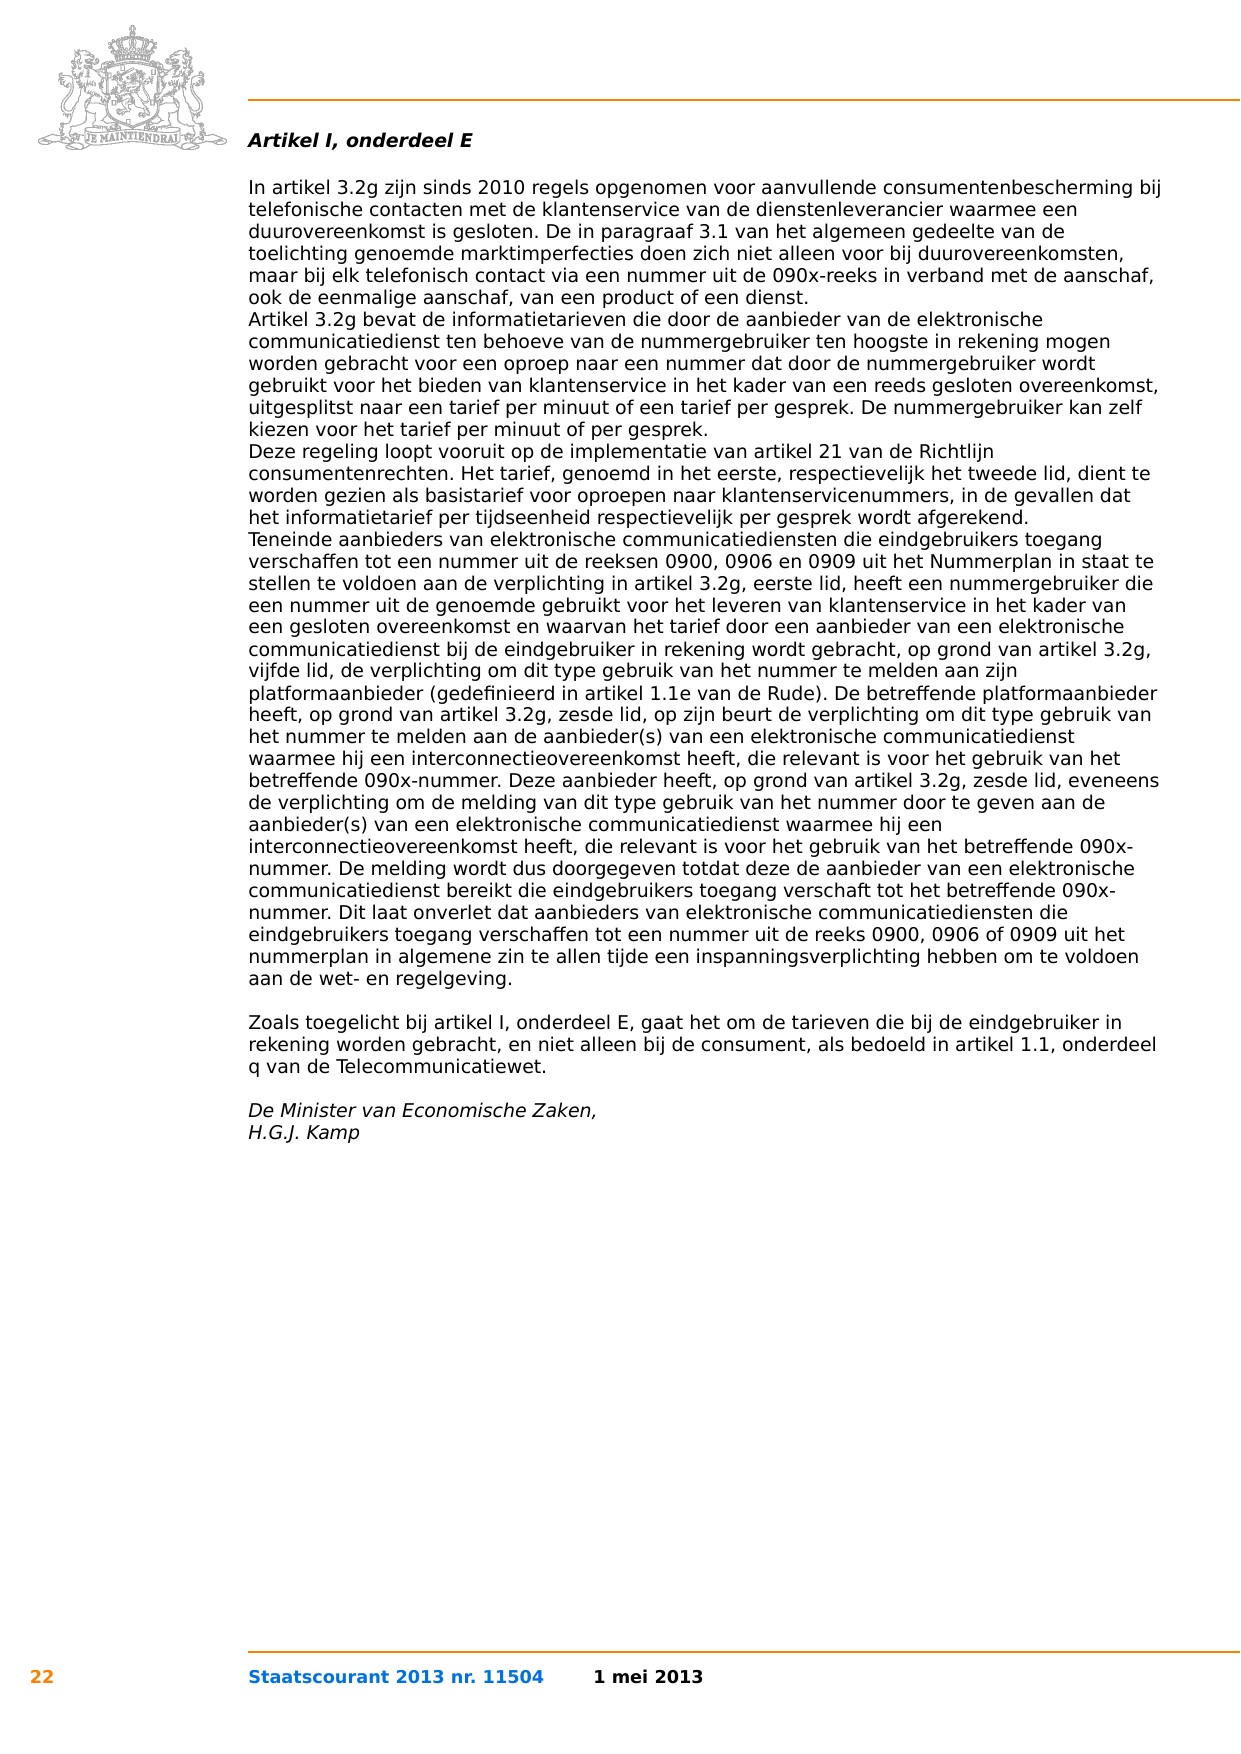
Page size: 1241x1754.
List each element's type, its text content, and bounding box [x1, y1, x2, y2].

text Teneinde aanbieders van elektronische communicatiediensten die eindgebruikers toegang verschaffen tot een nummer uit de reeksen 0900, 0906 en 0909 uit het Nummerplan in staat te stellen te voldoen aan de verplichting in artikel 3.2g, eerste lid, heeft een nummergebruiker die een nummer uit de genoemde gebruikt voor het leveren van klantenservice in het kader van een gesloten overeenkomst en waarvan het tarief door een aanbieder van een elektronische communicatiedienst bij de eindgebruiker in rekening wordt gebracht, op grond van artikel 3.2g, vijfde lid, de verplichting om dit type gebruik van het nummer te melden aan zijn platformaanbieder (gedefinieerd in artikel 1.1e van de Rude). De betreffende platformaanbieder heeft, op grond van artikel 3.2g, zesde lid, op zijn beurt de verplichting om dit type gebruik van het nummer te melden aan de aanbieder(s) van een elektronische communicatiedienst waarmee hij een interconnectieovereenkomst heeft, die relevant is voor het gebruik van het betreffende 090x-nummer. Deze aanbieder heeft, op grond van artikel 3.2g, zesde lid, eveneens de verplichting om de melding van dit type gebruik van het nummer door te geven aan de aanbieder(s) van een elektronische communicatiedienst waarmee hij een interconnectieovereenkomst heeft, die relevant is voor het gebruik van het betreffende 090x-nummer. De melding wordt dus doorgegeven totdat deze de aanbieder van een elektronische communicatiedienst bereikt die eindgebruikers toegang verschaft tot het betreffende 090x-nummer. Dit laat onverlet dat aanbieders van elektronische communicatiediensten die eindgebruikers toegang verschaffen tot een nummer uit de reeks 0900, 0906 of 0909 uit het nummerplan in algemene zin te allen tijde een inspanningsverplichting hebben om te voldoen aan de wet- en regelgeving. [248, 528, 1163, 990]
text Deze regeling loopt vooruit op de implementatie van artikel 21 van de Richtlijn consumentenrechten. Het tarief, genoemd in het eerste, respectievelijk het tweede lid, dient te worden gezien als basistarief voor oproepen naar klantenservicenummers, in de gevallen dat het informatietarief per tijdseenheid respectievelijk per gesprek wordt afgerekend. [248, 441, 1163, 528]
text In artikel 3.2g zijn sinds 2010 regels opgenomen voor aanvullende consumentenbescherming bij telefonische contacten met de klantenservice van de dienstenleverancier waarmee een duurovereenkomst is gesloten. De in paragraaf 3.1 van het algemeen gedeelte van de toelichting genoemde marktimperfecties doen zich niet alleen voor bij duurovereenkomsten, maar bij elk telefonisch contact via een nummer uit de 090x-reeks in verband met de aanschaf, ook de eenmalige aanschaf, van een product of een dienst. [248, 177, 1163, 309]
subtitle Artikel I, onderdeel E [248, 130, 1163, 152]
picture [38, 25, 227, 150]
text De Minister van Economische Zaken, H.G.J. Kamp [248, 1100, 1163, 1144]
text Zoals toegelicht bij artikel I, onderdeel E, gaat het om de tarieven die bij de eindgebruiker in rekening worden gebracht, en niet alleen bij de consument, als bedoeld in artikel 1.1, onderdeel q van de Telecommunicatiewet. [248, 1012, 1163, 1078]
text Artikel 3.2g bevat de informatietarieven die door de aanbieder van de elektronische communicatiedienst ten behoeve van de nummergebruiker ten hoogste in rekening mogen worden gebracht voor een oproep naar een nummer dat door de nummergebruiker wordt gebruikt voor het bieden van klantenservice in het kader van een reeds gesloten overeenkomst, uitgesplitst naar een tarief per minuut of een tarief per gesprek. De nummergebruiker kan zelf kiezen voor het tarief per minuut of per gesprek. [248, 309, 1163, 441]
